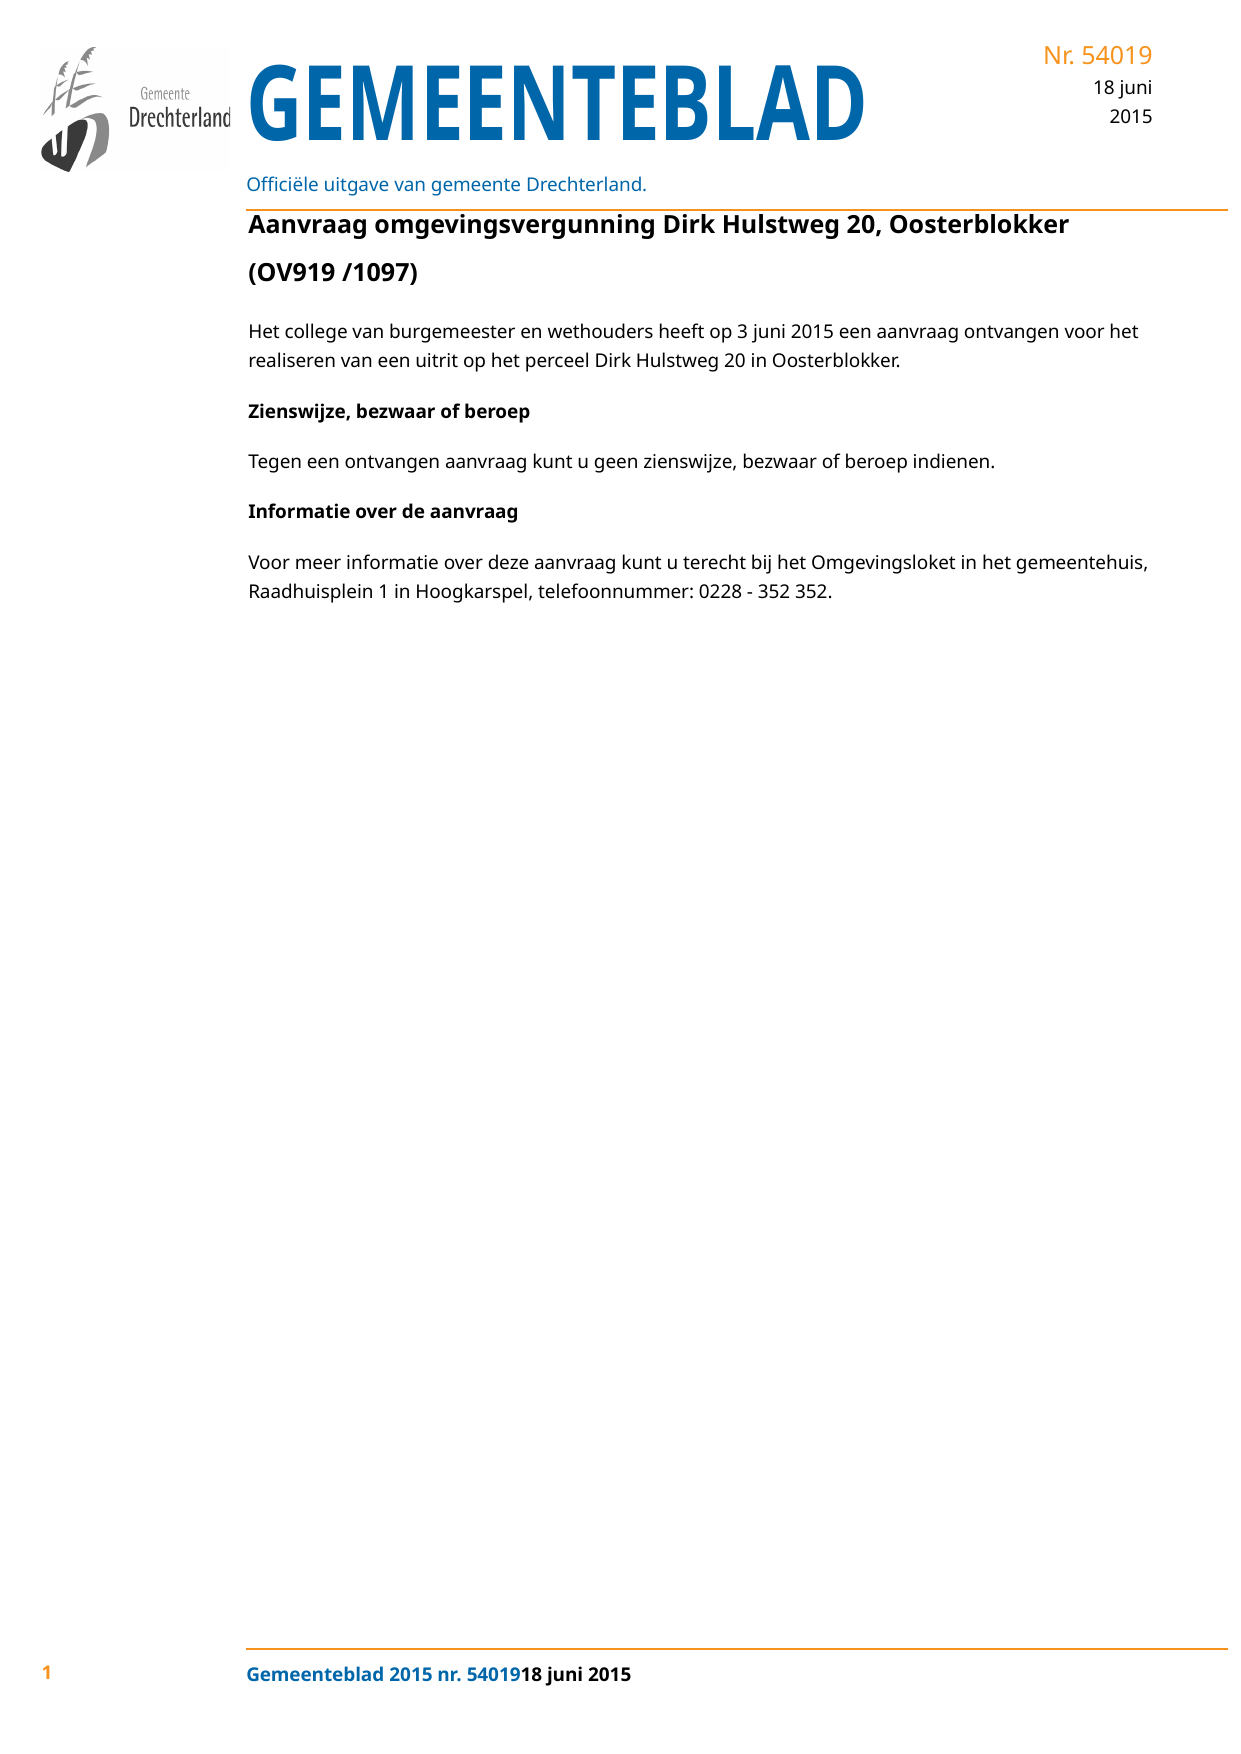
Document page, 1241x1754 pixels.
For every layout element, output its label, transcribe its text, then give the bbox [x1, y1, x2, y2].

text Zienswijze, bezwaar of beroep [248, 398, 1152, 424]
text Tegen een ontvangen aanvraag kunt u geen zienswijze, bezwaar of beroep indienen. [248, 448, 1152, 474]
text Informatie over de aanvraag [248, 499, 1152, 524]
picture [41, 47, 231, 172]
text Aanvraag omgevingsvergunning Dirk Hulstweg 20, Oosterblokker (OV919 /1097) [248, 211, 1152, 288]
text Het college van burgemeester en wethouders heeft op 3 juni 2015 een aanvraag ontvangen voor het realiseren van een uitrit op het perceel Dirk Hulstweg 20 in Oosterblokker. [248, 318, 1152, 373]
text Voor meer informatie over deze aanvraag kunt u terecht bij het Omgevingsloket in het gemeentehuis, Raadhuisplein 1 in Hoogkarspel, telefoonnummer: 0228 - 352 352. [248, 549, 1152, 604]
